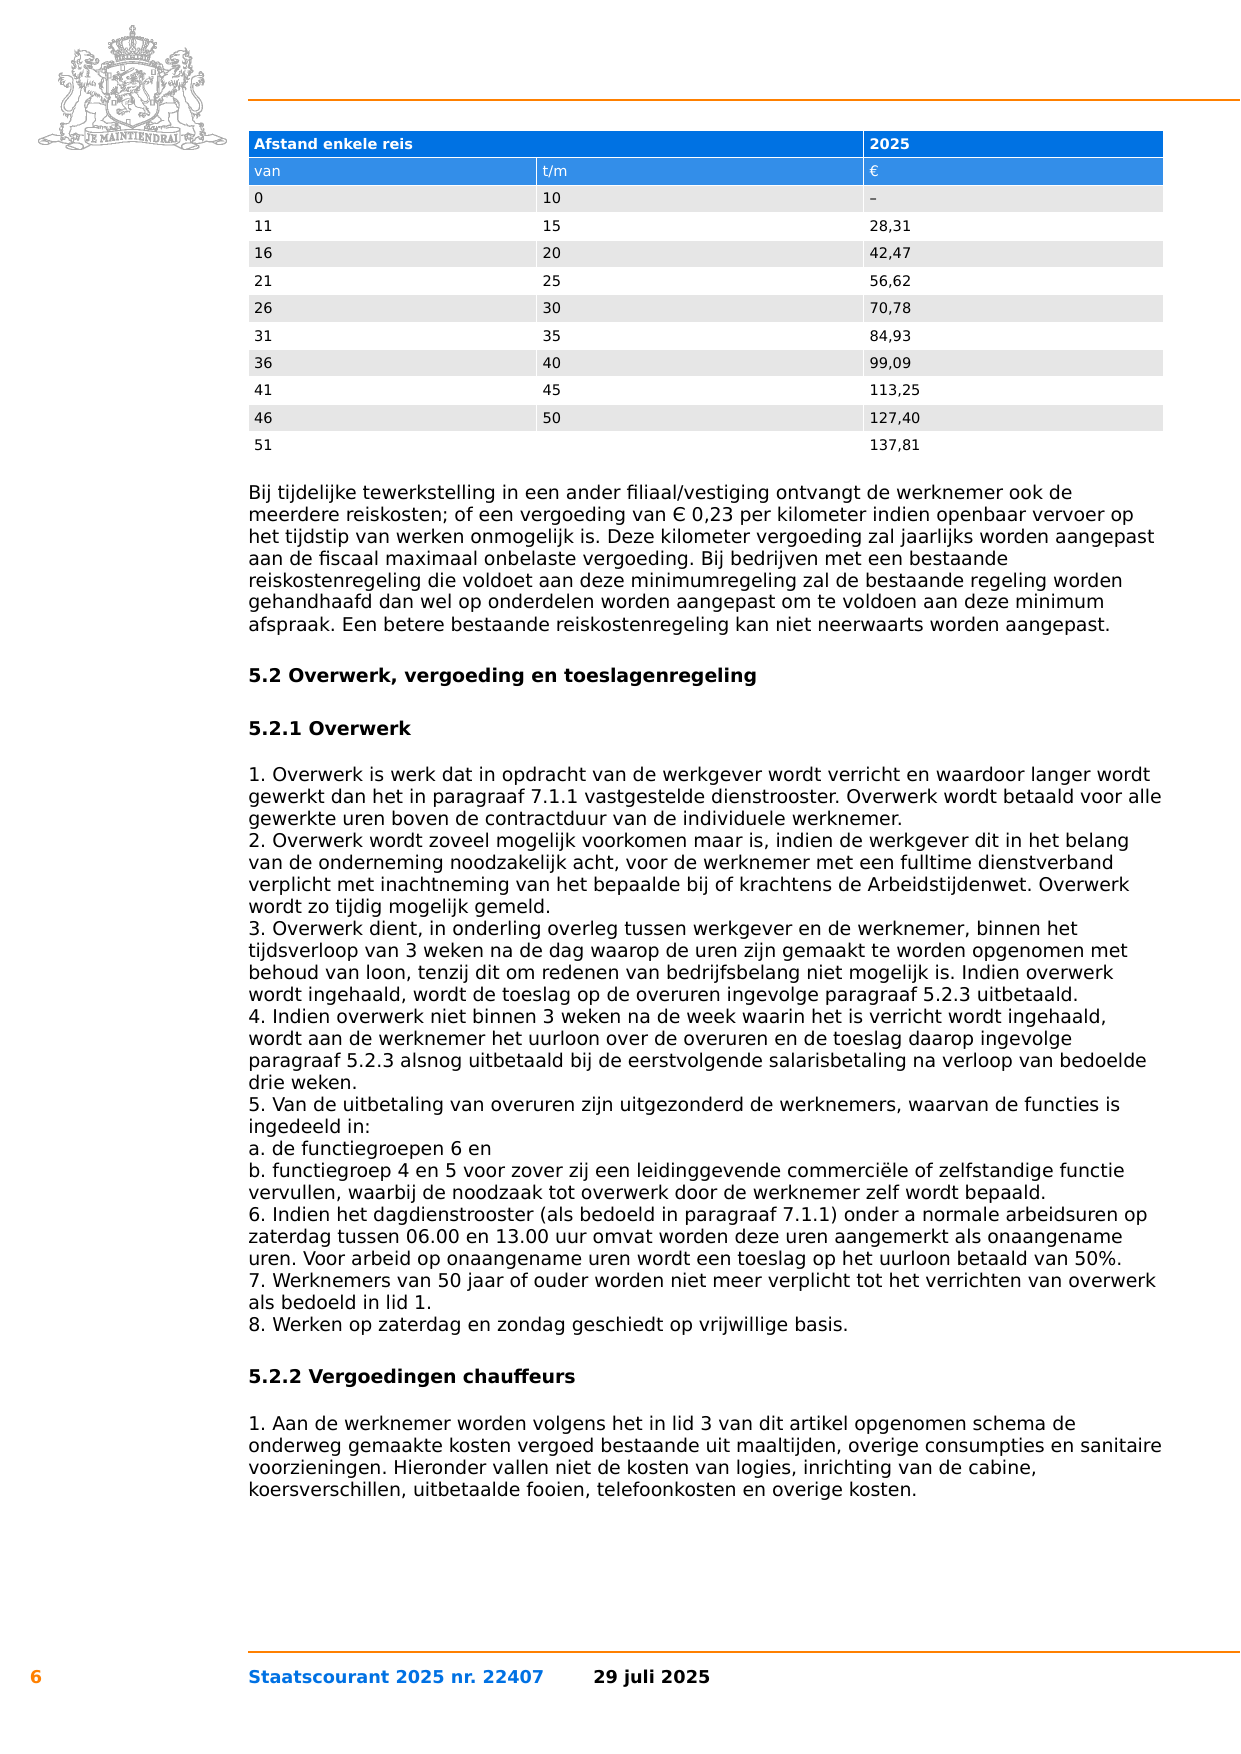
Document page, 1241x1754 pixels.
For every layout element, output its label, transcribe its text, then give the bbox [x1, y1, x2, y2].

subtitle 5.2.1 Overwerk [248, 717, 1163, 739]
table_cell – [864, 186, 1163, 212]
table_cell 11 [249, 213, 536, 239]
table_cell van [249, 158, 536, 185]
table_cell 113,25 [864, 378, 1163, 404]
table_header 2025 [864, 131, 1163, 157]
text 4. Indien overwerk niet binnen 3 weken na de week waarin het is verricht wordt ingehaald, wordt aan de werknemer het uurloon over de overuren en de toeslag daarop ingevolge paragraaf 5.2.3 alsnog uitbetaald bij de eerstvolgende salarisbetaling na verloop van bedoelde drie weken. [248, 1006, 1163, 1094]
text 1. Overwerk is werk dat in opdracht van de werkgever wordt verricht en waardoor langer wordt gewerkt dan het in paragraaf 7.1.1 vastgestelde dienstrooster. Overwerk wordt betaald voor alle gewerkte uren boven de contractduur van de individuele werknemer. [248, 764, 1163, 830]
table_cell 15 [537, 213, 863, 239]
text 8. Werken op zaterdag en zondag geschiedt op vrijwillige basis. [248, 1314, 1163, 1336]
text 6. Indien het dagdienstrooster (als bedoeld in paragraaf 7.1.1) onder a normale arbeidsuren op zaterdag tussen 06.00 en 13.00 uur omvat worden deze uren aangemerkt als onaangename uren. Voor arbeid op onaangename uren wordt een toeslag op het uurloon betaald van 50%. [248, 1204, 1163, 1270]
table_cell 30 [537, 295, 863, 322]
table_cell 41 [249, 378, 536, 404]
table_cell 0 [249, 186, 536, 212]
table_cell 56,62 [864, 268, 1163, 294]
text 7. Werknemers van 50 jaar of ouder worden niet meer verplicht tot het verrichten van overwerk als bedoeld in lid 1. [248, 1270, 1163, 1314]
table_cell [537, 432, 863, 459]
table_cell 36 [249, 350, 536, 376]
table_cell 26 [249, 295, 536, 322]
table_cell 20 [537, 241, 863, 267]
text 5. Van de uitbetaling van overuren zijn uitgezonderd de werknemers, waarvan de functies is ingedeeld in: [248, 1094, 1163, 1138]
text 2. Overwerk wordt zoveel mogelijk voorkomen maar is, indien de werkgever dit in het belang van de onderneming noodzakelijk acht, voor de werknemer met een fulltime dienstverband verplicht met inachtneming van het bepaalde bij of krachtens de Arbeidstijdenwet. Overwerk wordt zo tijdig mogelijk gemeld. [248, 830, 1163, 918]
text Bij tijdelijke tewerkstelling in een ander filiaal/vestiging ontvangt de werknemer ook de meerdere reiskosten; of een vergoeding van Є 0,23 per kilometer indien openbaar vervoer op het tijdstip van werken onmogelijk is. Deze kilometer vergoeding zal jaarlijks worden aangepast aan de fiscaal maximaal onbelaste vergoeding. Bij bedrijven met een bestaande reiskostenregeling die voldoet aan deze minimumregeling zal de bestaande regeling worden gehandhaafd dan wel op onderdelen worden aangepast om te voldoen aan deze minimum afspraak. Een betere bestaande reiskostenregeling kan niet neerwaarts worden aangepast. [248, 482, 1163, 635]
table_cell 70,78 [864, 295, 1163, 322]
table_cell 46 [249, 405, 536, 431]
table_cell t/m [537, 158, 863, 185]
table_cell 28,31 [864, 213, 1163, 239]
table_cell 42,47 [864, 241, 1163, 267]
subtitle 5.2.2 Vergoedingen chauffeurs [248, 1366, 1163, 1388]
table_cell 51 [249, 432, 536, 459]
table_cell € [864, 158, 1163, 185]
table_cell 31 [249, 323, 536, 349]
table_cell 25 [537, 268, 863, 294]
table_cell 127,40 [864, 405, 1163, 431]
text 1. Aan de werknemer worden volgens het in lid 3 van dit artikel opgenomen schema de onderweg gemaakte kosten vergoed bestaande uit maaltijden, overige consumpties en sanitaire voorzieningen. Hieronder vallen niet de kosten van logies, inrichting van de cabine, koersverschillen, uitbetaalde fooien, telefoonkosten en overige kosten. [248, 1413, 1163, 1501]
table_cell 45 [537, 378, 863, 404]
table_cell 35 [537, 323, 863, 349]
table_cell 21 [249, 268, 536, 294]
table_cell 10 [537, 186, 863, 212]
table_cell 50 [537, 405, 863, 431]
text 3. Overwerk dient, in onderling overleg tussen werkgever en de werknemer, binnen het tijdsverloop van 3 weken na de dag waarop de uren zijn gemaakt te worden opgenomen met behoud van loon, tenzij dit om redenen van bedrijfsbelang niet mogelijk is. Indien overwerk wordt ingehaald, wordt de toeslag op de overuren ingevolge paragraaf 5.2.3 uitbetaald. [248, 918, 1163, 1006]
text a. de functiegroepen 6 en [248, 1138, 1163, 1160]
picture [38, 25, 227, 150]
text b. functiegroep 4 en 5 voor zover zij een leidinggevende commerciële of zelfstandige functie vervullen, waarbij de noodzaak tot overwerk door de werknemer zelf wordt bepaald. [248, 1160, 1163, 1204]
table_cell 137,81 [864, 432, 1163, 459]
subtitle 5.2 Overwerk, vergoeding en toeslagenregeling [248, 665, 1163, 687]
table_cell 40 [537, 350, 863, 376]
table_cell 16 [249, 241, 536, 267]
table_cell 99,09 [864, 350, 1163, 376]
table_header Afstand enkele reis [249, 131, 863, 157]
table_cell 84,93 [864, 323, 1163, 349]
